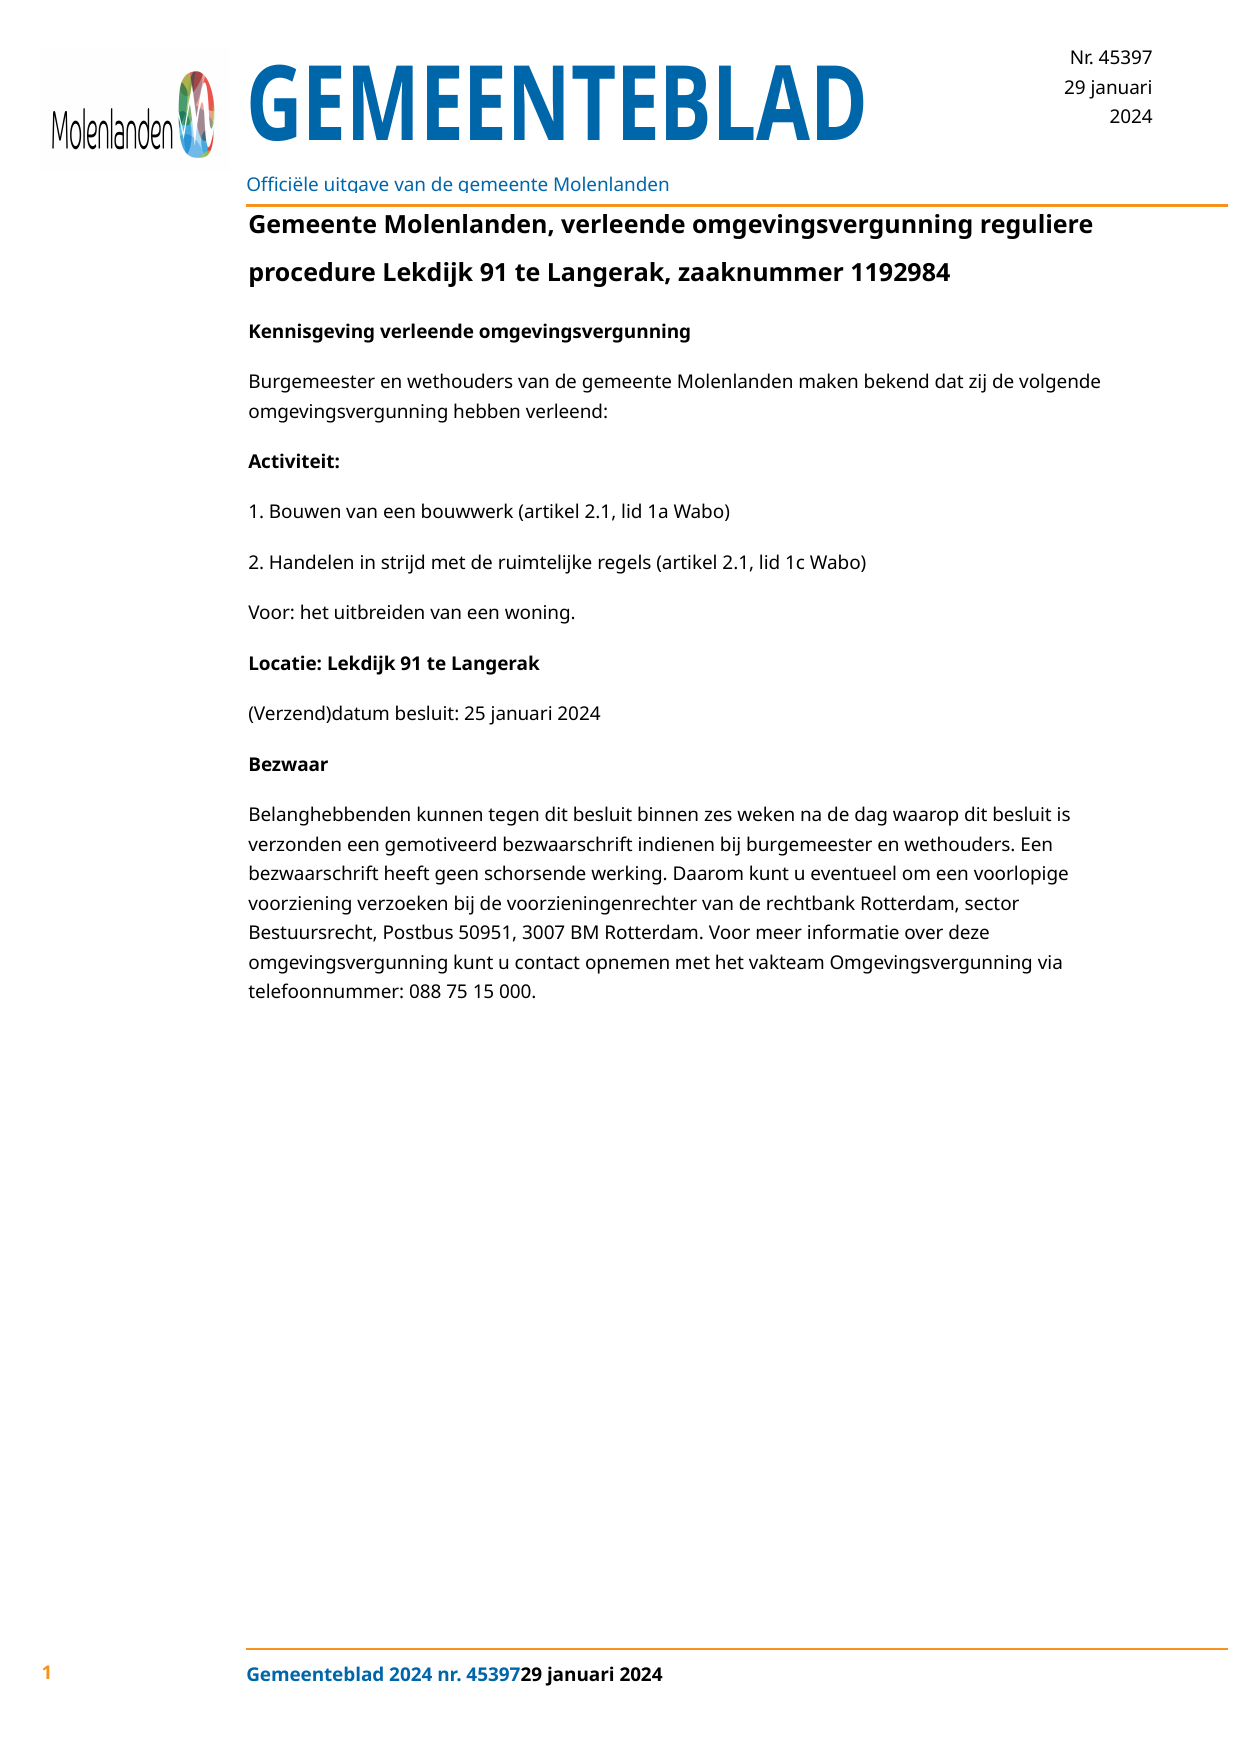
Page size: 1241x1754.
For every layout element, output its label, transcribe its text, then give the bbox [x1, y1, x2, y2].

text Kennisgeving verleende omgevingsvergunning [248, 318, 1152, 344]
text Burgemeester en wethouders van de gemeente Molenlanden maken bekend dat zij de volgende omgevingsvergunning hebben verleend: [248, 368, 1152, 424]
text Voor: het uitbreiden van een woning. [248, 599, 1152, 625]
text Activiteit: [248, 448, 1152, 474]
text 2. Handelen in strijd met de ruimtelijke regels (artikel 2.1, lid 1c Wabo) [248, 549, 1152, 575]
text Locatie: Lekdijk 91 te Langerak [248, 650, 1152, 676]
text Belanghebbenden kunnen tegen dit besluit binnen zes weken na de dag waarop dit besluit is verzonden een gemotiveerd bezwaarschrift indienen bij burgemeester en wethouders. Een bezwaarschrift heeft geen schorsende werking. Daarom kunt u eventueel om een voorlopige voorziening verzoeken bij de voorzieningenrechter van de rechtbank Rotterdam, sector Bestuursrecht, Postbus 50951, 3007 BM Rotterdam. Voor meer informatie over deze omgevingsvergunning kunt u contact opnemen met het vakteam Omgevingsvergunning via telefoonnummer: 088 75 15 000. [248, 801, 1152, 1004]
text 1. Bouwen van een bouwwerk (artikel 2.1, lid 1a Wabo) [248, 499, 1152, 524]
picture [41, 47, 231, 172]
text (Verzend)datum besluit: 25 januari 2024 [248, 700, 1152, 726]
text Bezwaar [248, 751, 1152, 777]
text Gemeente Molenlanden, verleende omgevingsvergunning reguliere procedure Lekdijk 91 te Langerak, zaaknummer 1192984 [248, 207, 1152, 288]
